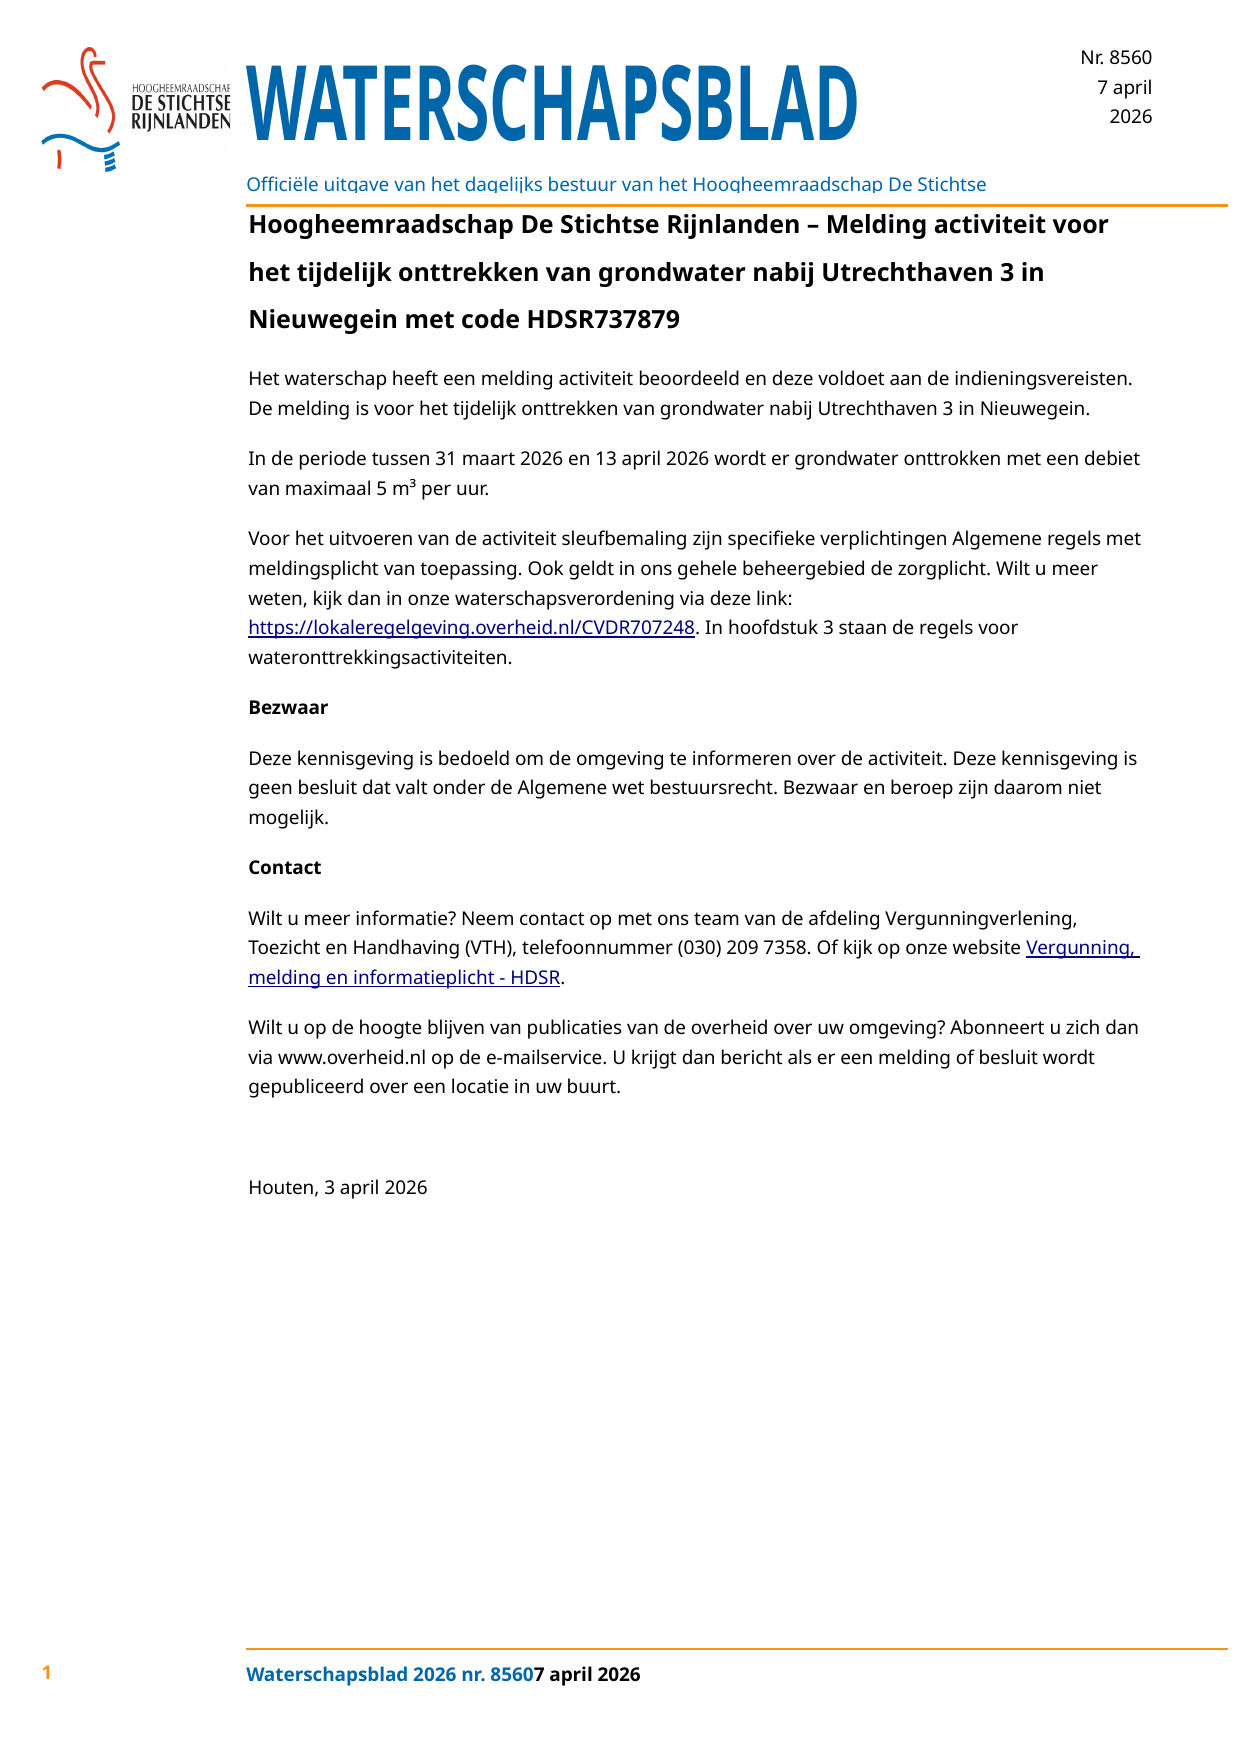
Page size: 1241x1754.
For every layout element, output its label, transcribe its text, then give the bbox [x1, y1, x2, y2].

text Hoogheemraadschap De Stichtse Rijnlanden – Melding activiteit voor het tijdelijk onttrekken van grondwater nabij Utrechthaven 3 in Nieuwegein met code HDSR737879 [248, 207, 1152, 336]
text Wilt u op de hoogte blijven van publicaties van de overheid over uw omgeving? Abonneert u zich dan via www.overheid.nl op de e-mailservice. U krijgt dan bericht als er een melding of besluit wordt gepubliceerd over een locatie in uw buurt. [248, 1014, 1152, 1099]
text Voor het uitvoeren van de activiteit sleufbemaling zijn specifieke verplichtingen Algemene regels met meldingsplicht van toepassing. Ook geldt in ons gehele beheergebied de zorgplicht. Wilt u meer weten, kijk dan in onze waterschapsverordening via deze link: https://lokaleregelgeving.overheid.nl/CVDR707248. In hoofdstuk 3 staan de regels voor wateronttrekkingsactiviteiten. [248, 526, 1152, 669]
text Houten, 3 april 2026 [248, 1174, 1152, 1200]
text Wilt u meer informatie? Neem contact op met ons team van de afdeling Vergunningverlening, Toezicht en Handhaving (VTH), telefoonnummer (030) 209 7358. Of kijk op onze website Vergunning, melding en informatieplicht - HDSR. [248, 905, 1152, 989]
picture [41, 47, 231, 172]
text In de periode tussen 31 maart 2026 en 13 april 2026 wordt er grondwater onttrokken met een debiet van maximaal 5 m³ per uur. [248, 446, 1152, 501]
text Het waterschap heeft een melding activiteit beoordeeld en deze voldoet aan de indieningsvereisten. De melding is voor het tijdelijk onttrekken van grondwater nabij Utrechthaven 3 in Nieuwegein. [248, 366, 1152, 421]
text Contact [248, 854, 1152, 880]
text Bezwaar [248, 694, 1152, 720]
text Deze kennisgeving is bedoeld om de omgeving te informeren over de activiteit. Deze kennisgeving is geen besluit dat valt onder de Algemene wet bestuursrecht. Bezwaar en beroep zijn daarom niet mogelijk. [248, 745, 1152, 829]
